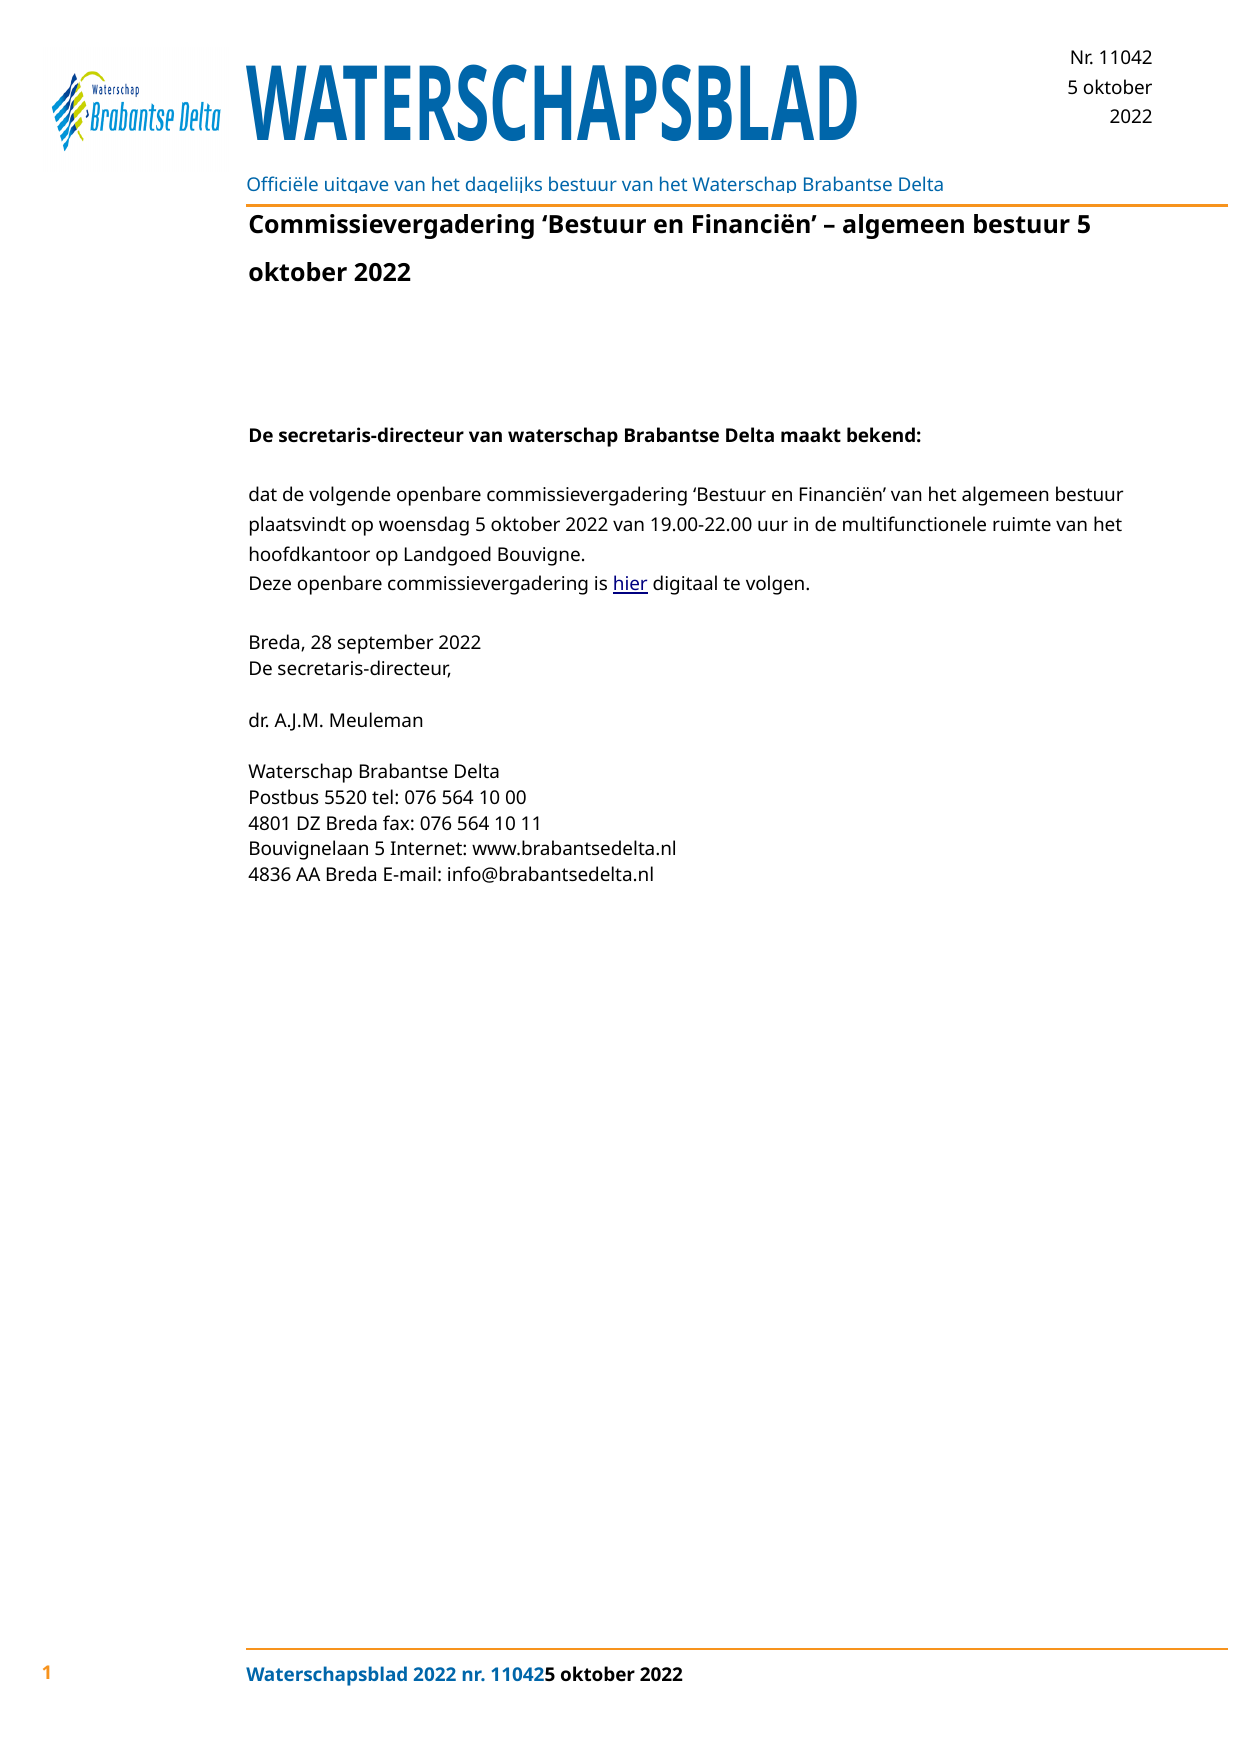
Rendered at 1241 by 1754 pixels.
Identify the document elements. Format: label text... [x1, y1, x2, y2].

text Waterschap Brabantse Delta [248, 758, 1152, 784]
text 4801 DZ Breda fax: 076 564 10 11 [248, 810, 1152, 835]
text Postbus 5520 tel: 076 564 10 00 [248, 784, 1152, 810]
text De secretaris-directeur van waterschap Brabantse Delta maakt bekend: [248, 422, 1152, 448]
text Breda, 28 september 2022 [248, 629, 1152, 655]
text dr. A.J.M. Meuleman [248, 707, 1152, 732]
text dat de volgende openbare commissievergadering ‘Bestuur en Financiën’ van het algemeen bestuur plaatsvindt op woensdag 5 oktober 2022 van 19.00-22.00 uur in de multifunctionele ruimte van het hoofdkantoor op Landgoed Bouvigne. [248, 482, 1152, 567]
text Bouvignelaan 5 Internet: www.brabantsedelta.nl [248, 835, 1152, 861]
text De secretaris-directeur, [248, 655, 1152, 681]
text 4836 AA Breda E-mail: info@brabantsedelta.nl [248, 861, 1152, 887]
text Commissievergadering ‘Bestuur en Financiën’ – algemeen bestuur 5 oktober 2022 [248, 207, 1152, 288]
picture [41, 47, 231, 172]
text Deze openbare commissievergadering is hier digitaal te volgen. [248, 570, 1152, 596]
